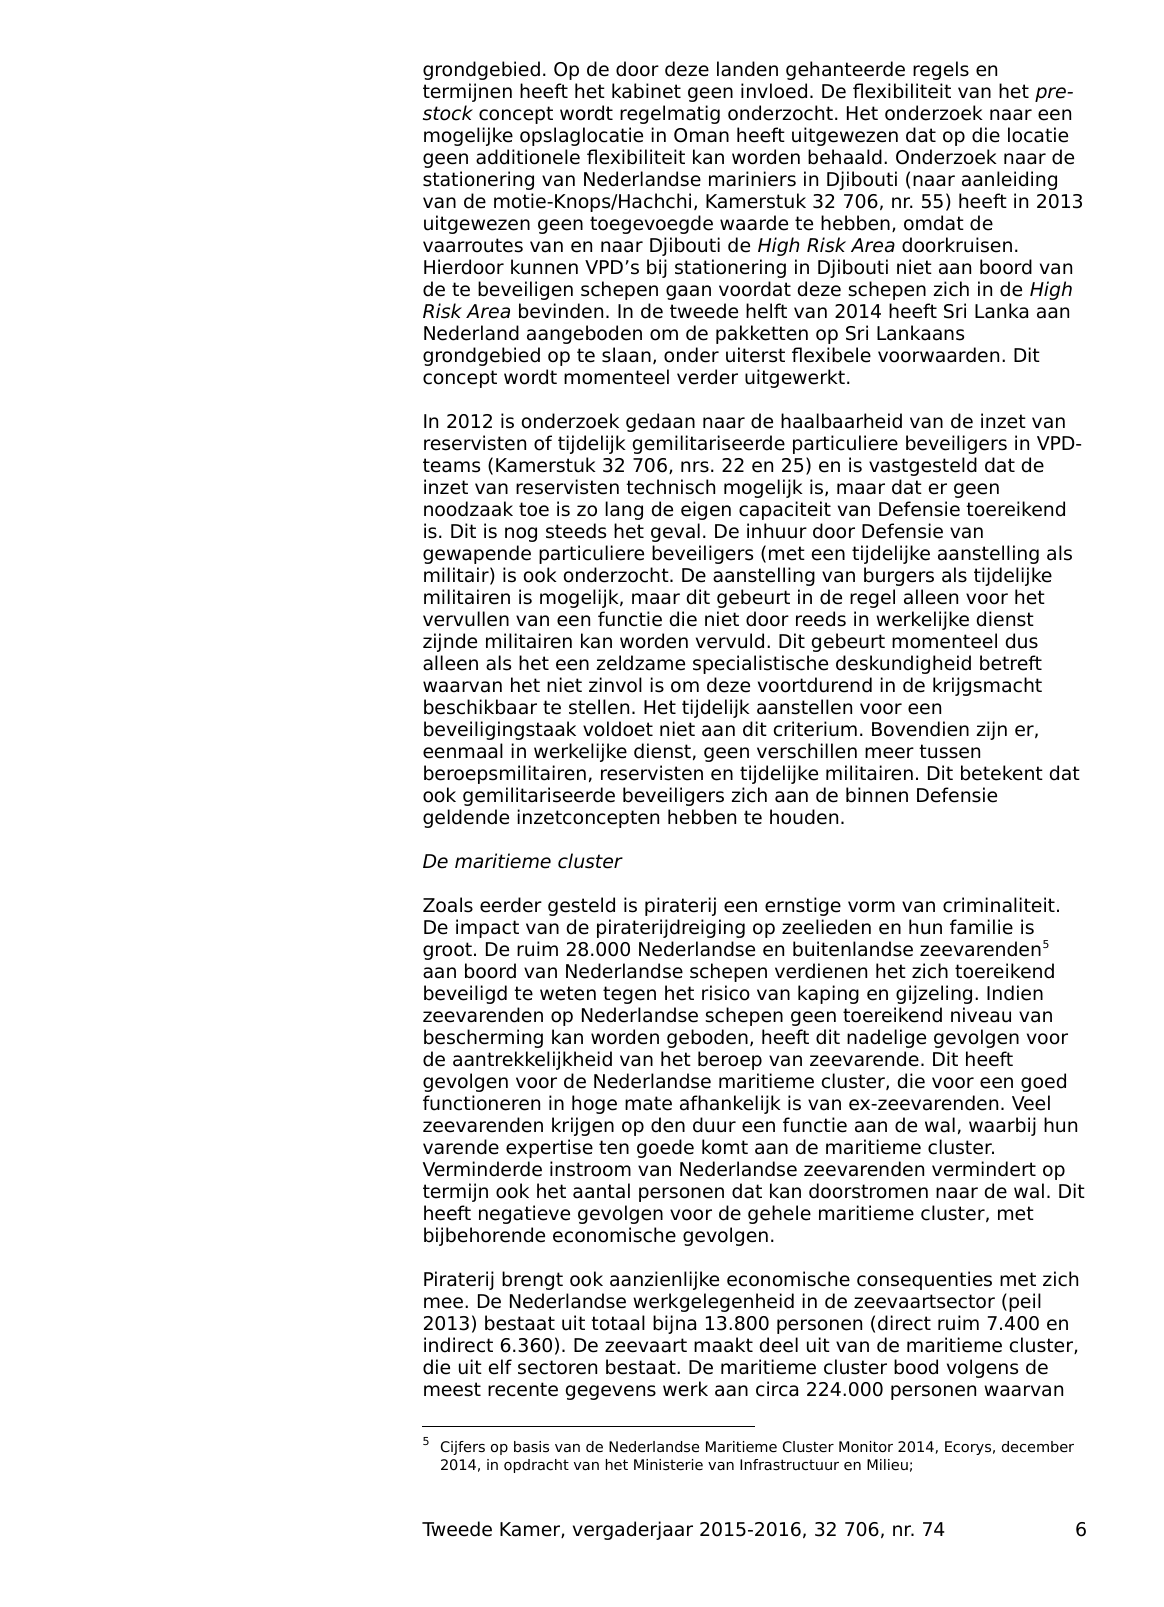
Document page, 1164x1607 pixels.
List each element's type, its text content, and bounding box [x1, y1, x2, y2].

text Piraterij brengt ook aanzienlijke economische consequenties met zich mee. De Nederlandse werkgelegenheid in de zeevaartsector (peil 2013) bestaat uit totaal bijna 13.800 personen (direct ruim 7.400 en indirect 6.360). De zeevaart maakt deel uit van de maritieme cluster, die uit elf sectoren bestaat. De maritieme cluster bood volgens de meest recente gegevens werk aan circa 224.000 personen waarvan [422, 1269, 1087, 1401]
text In 2012 is onderzoek gedaan naar de haalbaarheid van de inzet van reservisten of tijdelijk gemilitariseerde particuliere beveiligers in VPD-teams (Kamerstuk 32 706, nrs. 22 en 25) en is vastgesteld dat de inzet van reservisten technisch mogelijk is, maar dat er geen noodzaak toe is zo lang de eigen capaciteit van Defensie toereikend is. Dit is nog steeds het geval. De inhuur door Defensie van gewapende particuliere beveiligers (met een tijdelijke aanstelling als militair) is ook onderzocht. De aanstelling van burgers als tijdelijke militairen is mogelijk, maar dit gebeurt in de regel alleen voor het vervullen van een functie die niet door reeds in werkelijke dienst zijnde militairen kan worden vervuld. Dit gebeurt momenteel dus alleen als het een zeldzame specialistische deskundigheid betreft waarvan het niet zinvol is om deze voortdurend in de krijgsmacht beschikbaar te stellen. Het tijdelijk aanstellen voor een beveiligingstaak voldoet niet aan dit criterium. Bovendien zijn er, eenmaal in werkelijke dienst, geen verschillen meer tussen beroepsmilitairen, reservisten en tijdelijke militairen. Dit betekent dat ook gemilitariseerde beveiligers zich aan de binnen Defensie geldende inzetconcepten hebben te houden. [422, 411, 1087, 828]
text Cijfers op basis van de Nederlandse Maritieme Cluster Monitor 2014, Ecorys, december 2014, in opdracht van het Ministerie van Infrastructuur en Milieu; [422, 1435, 1087, 1474]
text Zoals eerder gesteld is piraterij een ernstige vorm van criminaliteit. De impact van de piraterijdreiging op zeelieden en hun familie is groot. De ruim 28.000 Nederlandse en buitenlandse zeevarenden aan boord van Nederlandse schepen verdienen het zich toereikend beveiligd te weten tegen het risico van kaping en gijzeling. Indien zeevarenden op Nederlandse schepen geen toereikend niveau van bescherming kan worden geboden, heeft dit nadelige gevolgen voor de aantrekkelijkheid van het beroep van zeevarende. Dit heeft gevolgen voor de Nederlandse maritieme cluster, die voor een goed functioneren in hoge mate afhankelijk is van ex-zeevarenden. Veel zeevarenden krijgen op den duur een functie aan de wal, waarbij hun varende expertise ten goede komt aan de maritieme cluster. Verminderde instroom van Nederlandse zeevarenden vermindert op termijn ook het aantal personen dat kan doorstromen naar de wal. Dit heeft negatieve gevolgen voor de gehele maritieme cluster, met bijbehorende economische gevolgen. [422, 895, 1087, 1247]
text grondgebied. Op de door deze landen gehanteerde regels en termijnen heeft het kabinet geen invloed. De flexibiliteit van het pre-stock concept wordt regelmatig onderzocht. Het onderzoek naar een mogelijke opslaglocatie in Oman heeft uitgewezen dat op die locatie geen additionele flexibiliteit kan worden behaald. Onderzoek naar de stationering van Nederlandse mariniers in Djibouti (naar aanleiding van de motie-Knops/Hachchi, Kamerstuk 32 706, nr. 55) heeft in 2013 uitgewezen geen toegevoegde waarde te hebben, omdat de vaarroutes van en naar Djibouti de High Risk Area doorkruisen. Hierdoor kunnen VPD’s bij stationering in Djibouti niet aan boord van de te beveiligen schepen gaan voordat deze schepen zich in de High Risk Area bevinden. In de tweede helft van 2014 heeft Sri Lanka aan Nederland aangeboden om de pakketten op Sri Lankaans grondgebied op te slaan, onder uiterst flexibele voorwaarden. Dit concept wordt momenteel verder uitgewerkt. [422, 59, 1087, 389]
subtitle De maritieme cluster [422, 851, 1087, 873]
